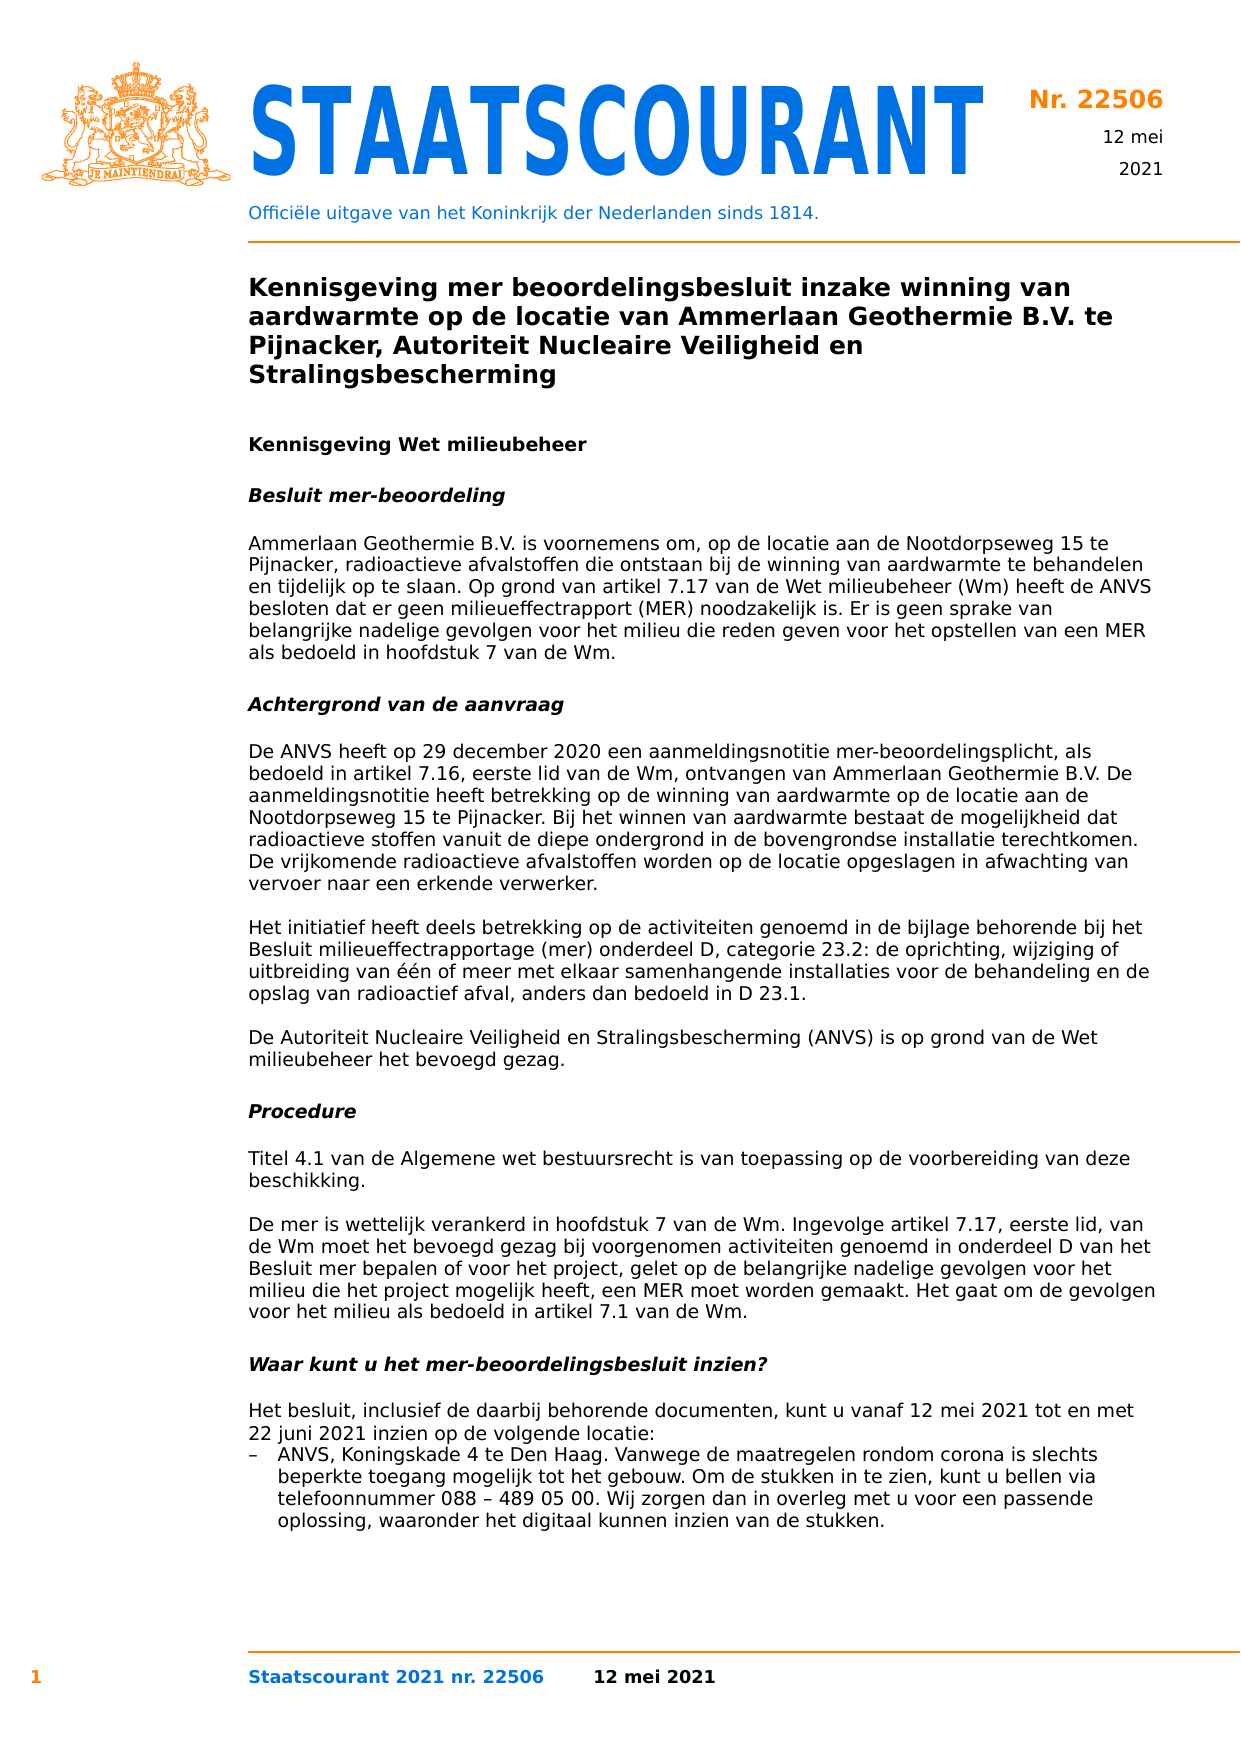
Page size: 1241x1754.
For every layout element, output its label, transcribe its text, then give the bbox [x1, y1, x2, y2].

table_cell 2021 [998, 153, 1240, 203]
table_header Nr. 22506 [998, 62, 1240, 121]
text De Autoriteit Nucleaire Veiligheid en Stralingsbescherming (ANVS) is op grond van de Wet milieubeheer het bevoegd gezag. [248, 1027, 1163, 1071]
table_cell Officiële uitgave van het Koninkrijk der Nederlanden sinds 1814. [248, 203, 1240, 241]
subtitle Kennisgeving Wet milieubeheer [248, 433, 1163, 455]
text – ANVS, Koningskade 4 te Den Haag. Vanwege de maatregelen rondom corona is slechts beperkte toegang mogelijk tot het gebouw. Om de stukken in te zien, kunt u bellen via telefoonnummer 088 – 489 05 00. Wij zorgen dan in overleg met u voor een passende oplossing, waaronder het digitaal kunnen inzien van de stukken. [248, 1444, 1163, 1532]
subtitle Kennisgeving mer beoordelingsbesluit inzake winning van aardwarmte op de locatie van Ammerlaan Geothermie B.V. te Pijnacker, Autoriteit Nucleaire Veiligheid en Stralingsbescherming [248, 273, 1163, 390]
text Ammerlaan Geothermie B.V. is voornemens om, op de locatie aan de Nootdorpseweg 15 te Pijnacker, radioactieve afvalstoffen die ontstaan bij de winning van aardwarmte te behandelen en tijdelijk op te slaan. Op grond van artikel 7.17 van de Wet milieubeheer (Wm) heeft de ANVS besloten dat er geen milieueffectrapport (MER) noodzakelijk is. Er is geen sprake van belangrijke nadelige gevolgen voor het milieu die reden geven voor het opstellen van een MER als bedoeld in hoofdstuk 7 van de Wm. [248, 532, 1163, 664]
text Titel 4.1 van de Algemene wet bestuursrecht is van toepassing op de voorbereiding van deze beschikking. [248, 1148, 1163, 1192]
subtitle Procedure [248, 1101, 1163, 1123]
text De mer is wettelijk verankerd in hoofdstuk 7 van de Wm. Ingevolge artikel 7.17, eerste lid, van de Wm moet het bevoegd gezag bij voorgenomen activiteiten genoemd in onderdeel D van het Besluit mer bepalen of voor het project, gelet op de belangrijke nadelige gevolgen voor het milieu die het project mogelijk heeft, een MER moet worden gemaakt. Het gaat om de gevolgen voor het milieu als bedoeld in artikel 7.1 van de Wm. [248, 1213, 1163, 1323]
text Het initiatief heeft deels betrekking op de activiteiten genoemd in de bijlage behorende bij het Besluit milieueffectrapportage (mer) onderdeel D, categorie 23.2: de oprichting, wijziging of uitbreiding van één of meer met elkaar samenhangende installaties voor de behandeling en de opslag van radioactief afval, anders dan bedoeld in D 23.1. [248, 917, 1163, 1005]
subtitle Achtergrond van de aanvraag [248, 694, 1163, 716]
table_cell 12 mei [998, 121, 1240, 153]
picture [41, 62, 231, 186]
text Het besluit, inclusief de daarbij behorende documenten, kunt u vanaf 12 mei 2021 tot en met 22 juni 2021 inzien op de volgende locatie: [248, 1400, 1163, 1444]
table_header STAATSCOURANT [248, 62, 998, 203]
subtitle Besluit mer-beoordeling [248, 485, 1163, 507]
text De ANVS heeft op 29 december 2020 een aanmeldingsnotitie mer-beoordelingsplicht, als bedoeld in artikel 7.16, eerste lid van de Wm, ontvangen van Ammerlaan Geothermie B.V. De aanmeldingsnotitie heeft betrekking op de winning van aardwarmte op de locatie aan de Nootdorpseweg 15 te Pijnacker. Bij het winnen van aardwarmte bestaat de mogelijkheid dat radioactieve stoffen vanuit de diepe ondergrond in de bovengrondse installatie terechtkomen. De vrijkomende radioactieve afvalstoffen worden op de locatie opgeslagen in afwachting van vervoer naar een erkende verwerker. [248, 741, 1163, 895]
table_header [25, 62, 248, 241]
subtitle Waar kunt u het mer-beoordelingsbesluit inzien? [248, 1353, 1163, 1375]
